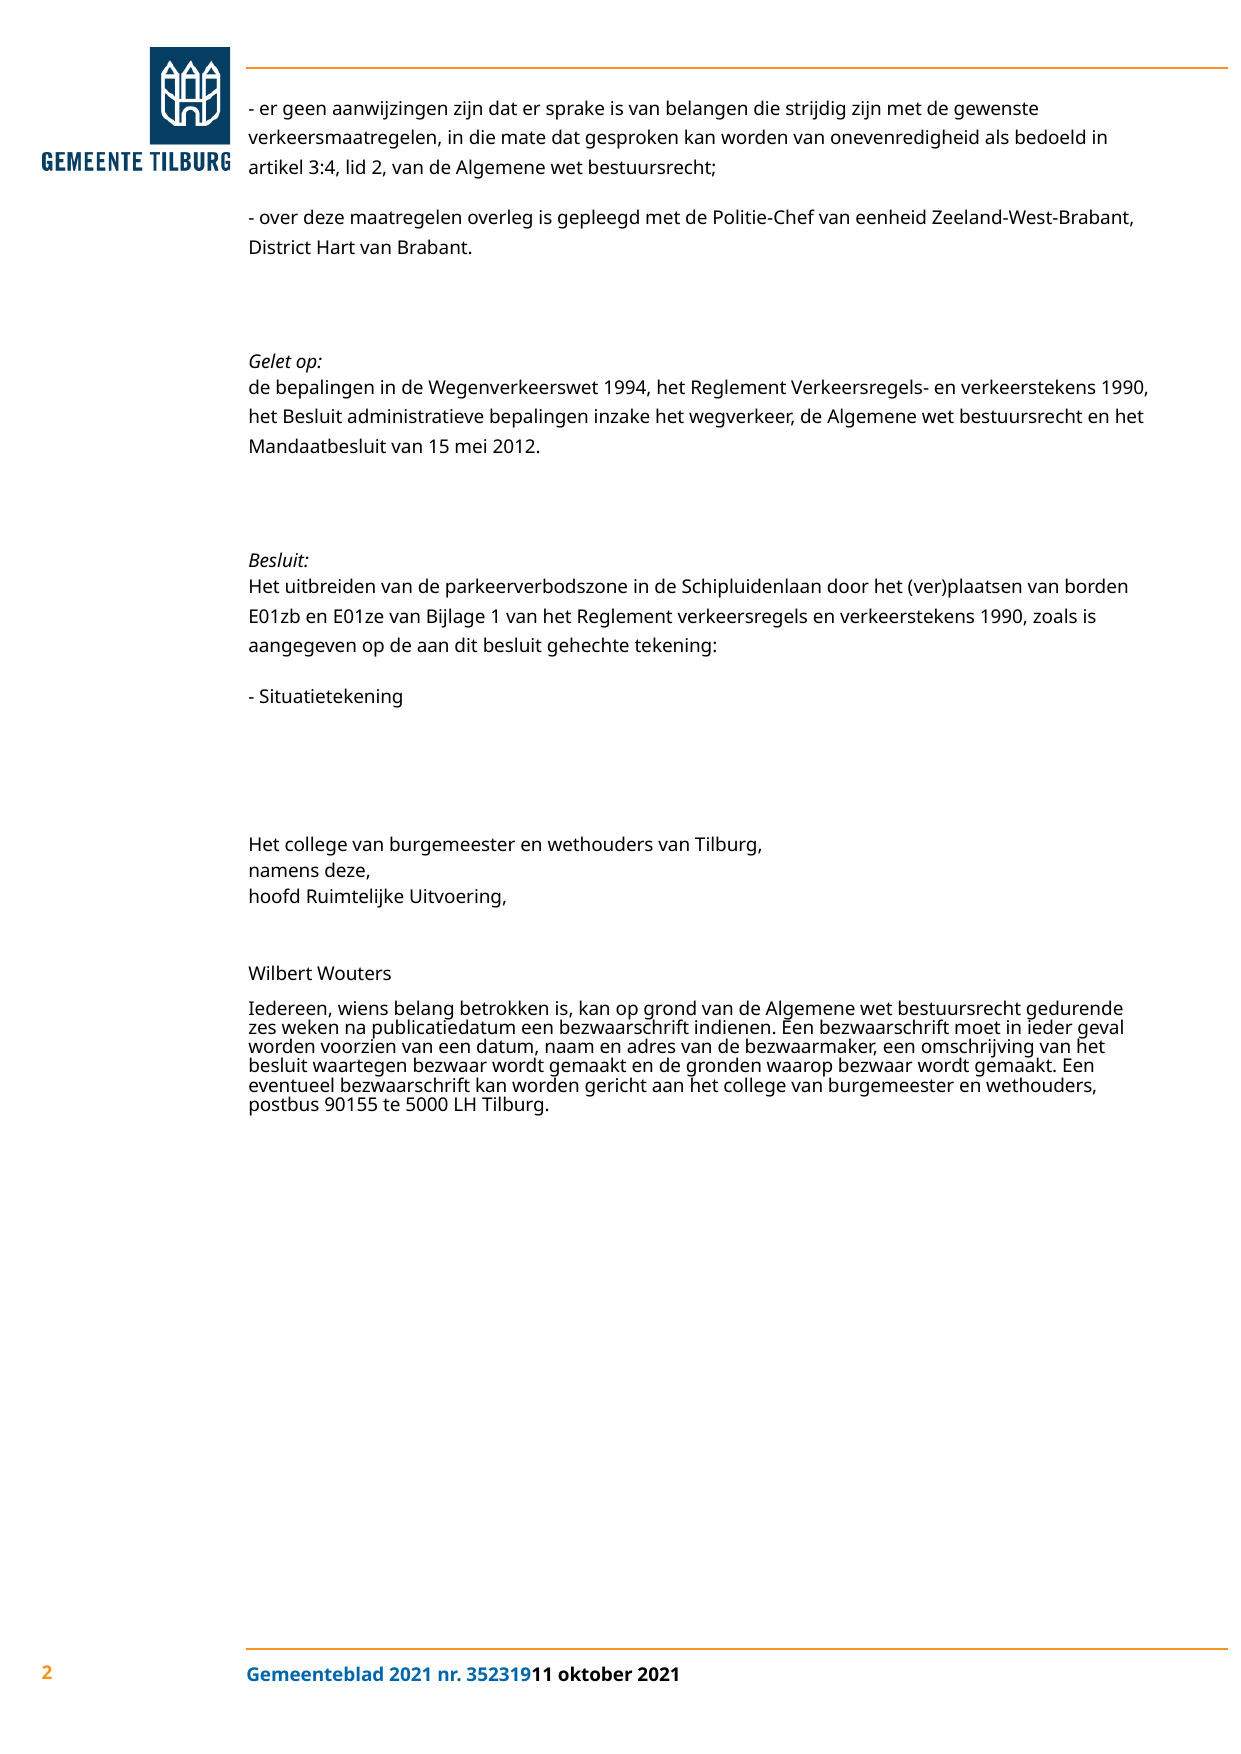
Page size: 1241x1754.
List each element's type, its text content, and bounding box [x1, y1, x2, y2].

text - over deze maatregelen overleg is gepleegd met de Politie-Chef van eenheid Zeeland-West-Brabant, District Hart van Brabant. [248, 204, 1152, 260]
picture [41, 47, 231, 172]
text Besluit: [248, 548, 1152, 573]
text Gelet op: [248, 348, 1152, 374]
text Het college van burgemeester en wethouders van Tilburg, [248, 832, 1152, 857]
text Iedereen, wiens belang betrokken is, kan op grond van de Algemene wet bestuursrecht gedurende zes weken na publicatiedatum een bezwaarschrift indienen. Een bezwaarschrift moet in ieder geval worden voorzien van een datum, naam en adres van de bezwaarmaker, een omschrijving van het besluit waartegen bezwaar wordt gemaakt en de gronden waarop bezwaar wordt gemaakt. Een eventueel bezwaarschrift kan worden gericht aan het college van burgemeester en wethouders, postbus 90155 te 5000 LH Tilburg. [248, 999, 1152, 1115]
text - er geen aanwijzingen zijn dat er sprake is van belangen die strijdig zijn met de gewenste verkeersmaatregelen, in die mate dat gesproken kan worden van onevenredigheid als bedoeld in artikel 3:4, lid 2, van de Algemene wet bestuursrecht; [248, 95, 1152, 180]
text Wilbert Wouters [248, 960, 1152, 986]
text de bepalingen in de Wegenverkeerswet 1994, het Reglement Verkeersregels- en verkeerstekens 1990, het Besluit administratieve bepalingen inzake het wegverkeer, de Algemene wet bestuursrecht en het Mandaatbesluit van 15 mei 2012. [248, 374, 1152, 459]
text namens deze, [248, 857, 1152, 883]
text hoofd Ruimtelijke Uitvoering, [248, 883, 1152, 909]
text Het uitbreiden van de parkeerverbodszone in de Schipluidenlaan door het (ver)plaatsen van borden E01zb en E01ze van Bijlage 1 van het Reglement verkeersregels en verkeerstekens 1990, zoals is aangegeven op de aan dit besluit gehechte tekening: [248, 573, 1152, 658]
text - Situatietekening [248, 683, 1152, 709]
